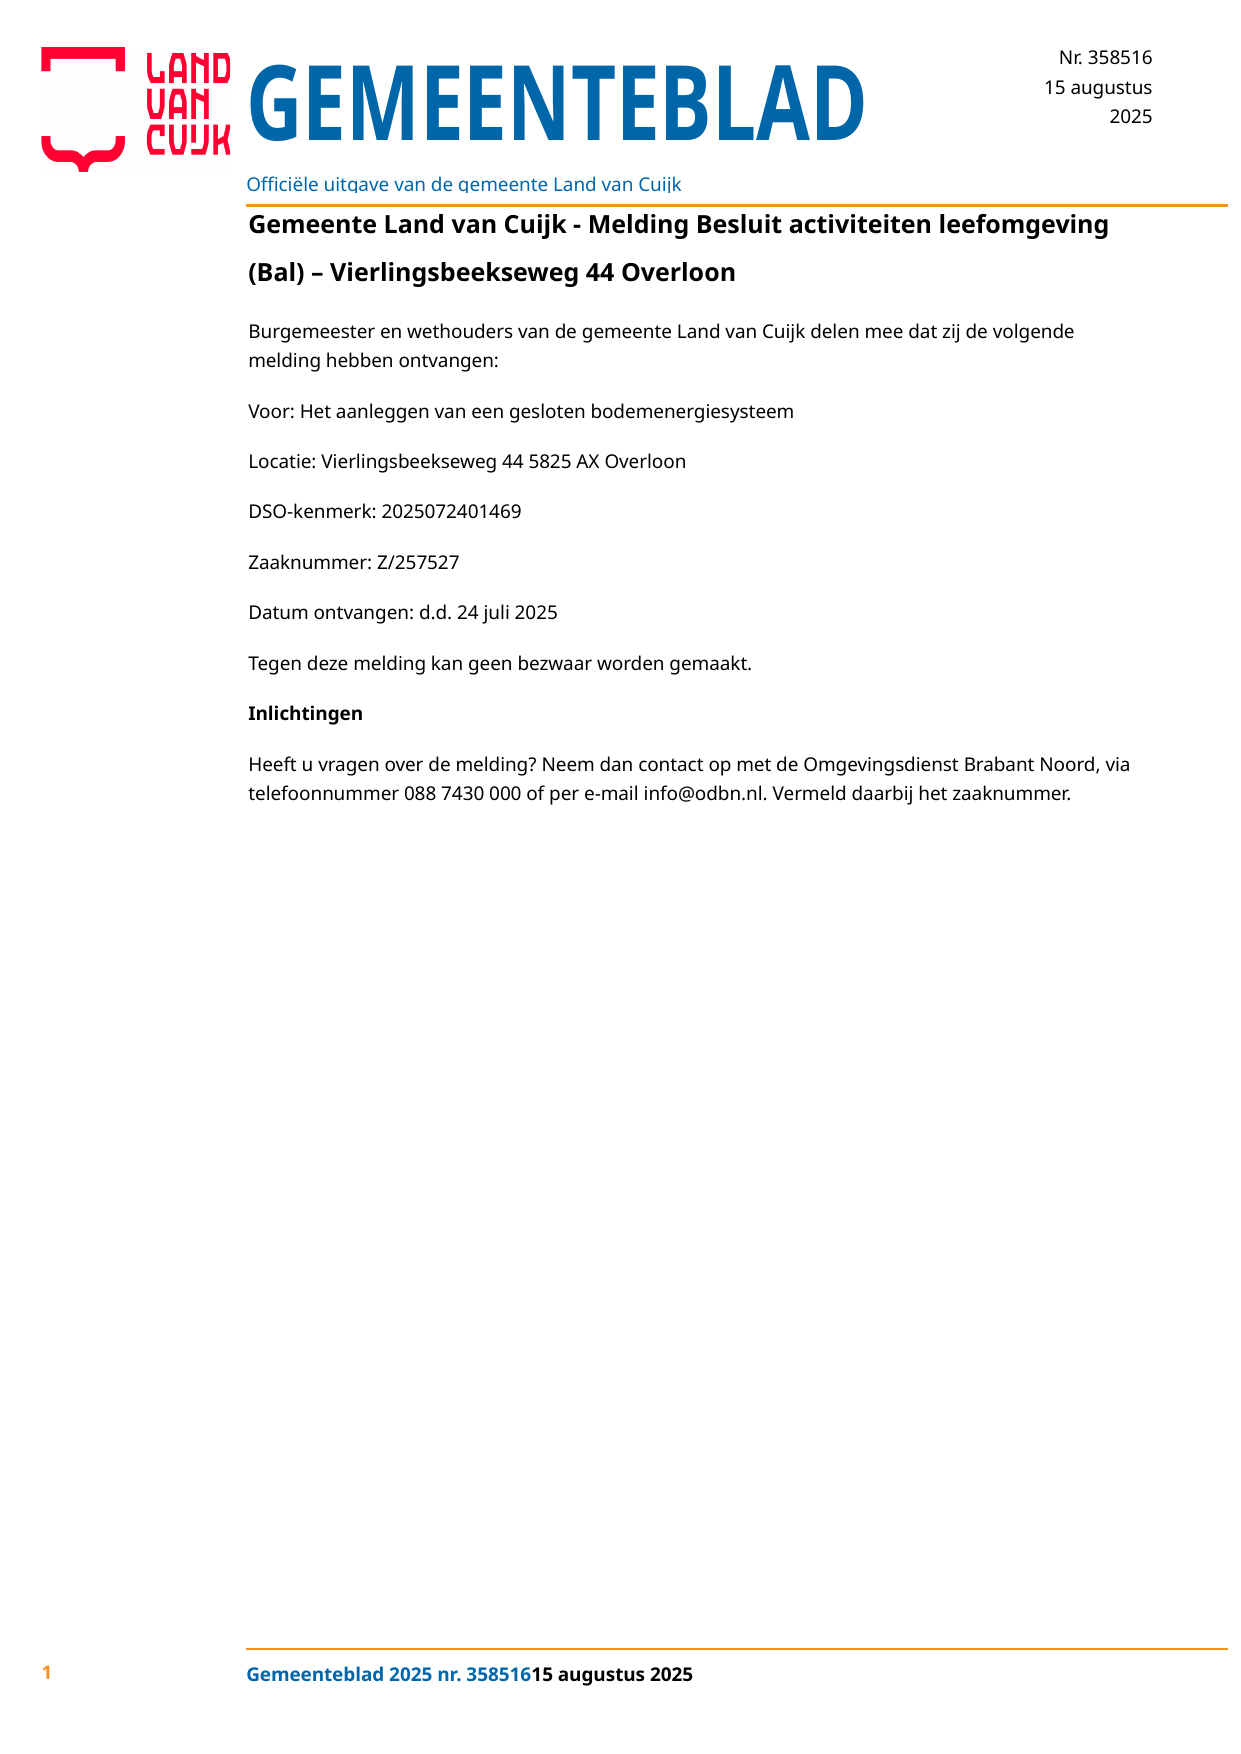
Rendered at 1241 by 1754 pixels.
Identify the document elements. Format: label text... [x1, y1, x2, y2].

text Heeft u vragen over de melding? Neem dan contact op met de Omgevingsdienst Brabant Noord, via telefoonnummer 088 7430 000 of per e-mail info@odbn.nl. Vermeld daarbij het zaaknummer. [248, 751, 1152, 806]
text Gemeente Land van Cuijk - Melding Besluit activiteiten leefomgeving (Bal) – Vierlingsbeekseweg 44 Overloon [248, 207, 1152, 288]
text Voor: Het aanleggen van een gesloten bodemenergiesysteem [248, 398, 1152, 424]
text Datum ontvangen: d.d. 24 juli 2025 [248, 599, 1152, 625]
text Burgemeester en wethouders van de gemeente Land van Cuijk delen mee dat zij de volgende melding hebben ontvangen: [248, 318, 1152, 373]
picture [41, 47, 231, 172]
text DSO-kenmerk: 2025072401469 [248, 499, 1152, 524]
text Locatie: Vierlingsbeekseweg 44 5825 AX Overloon [248, 448, 1152, 474]
text Zaaknummer: Z/257527 [248, 549, 1152, 575]
text Inlichtingen [248, 700, 1152, 726]
text Tegen deze melding kan geen bezwaar worden gemaakt. [248, 650, 1152, 676]
